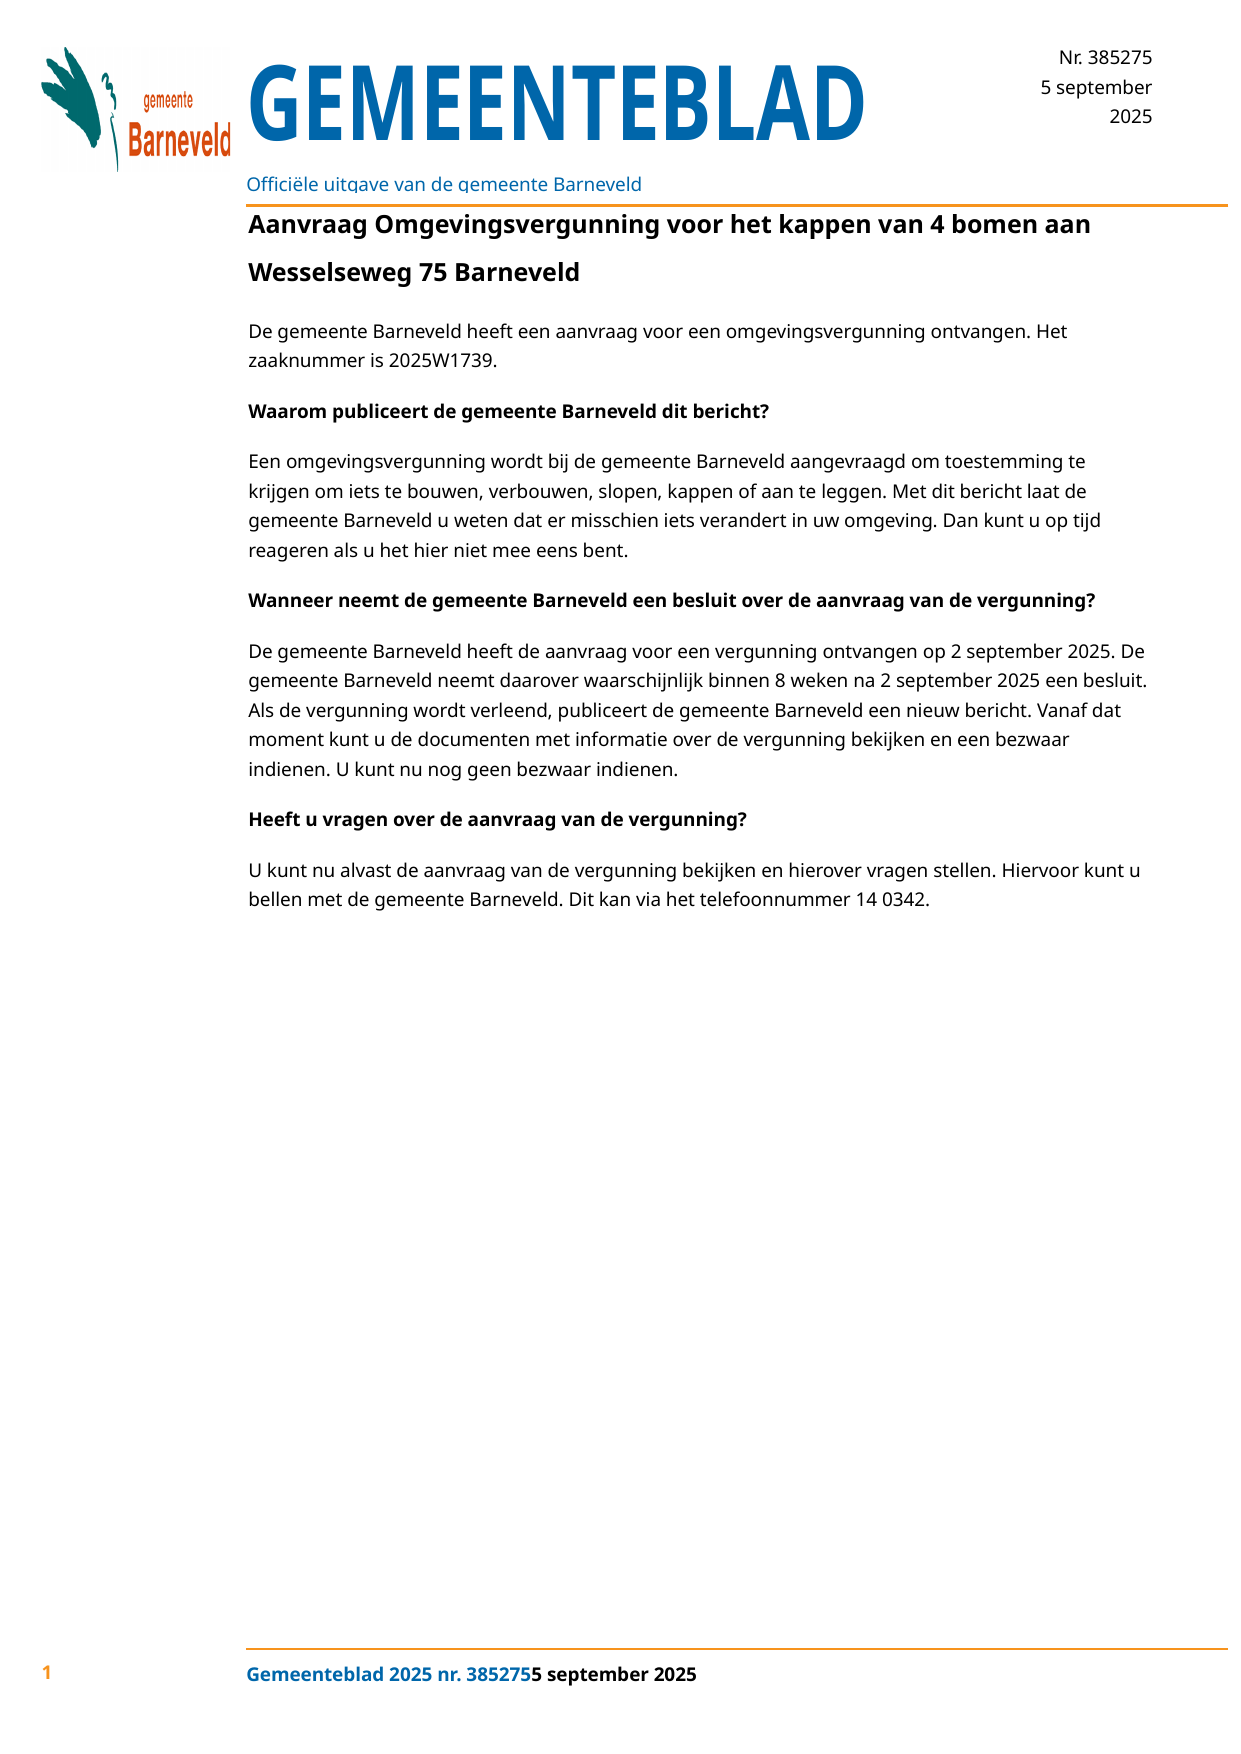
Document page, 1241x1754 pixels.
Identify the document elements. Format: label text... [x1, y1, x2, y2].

text U kunt nu alvast de aanvraag van de vergunning bekijken en hierover vragen stellen. Hiervoor kunt u bellen met de gemeente Barneveld. Dit kan via het telefoonnummer 14 0342. [248, 857, 1152, 912]
text Een omgevingsvergunning wordt bij de gemeente Barneveld aangevraagd om toestemming te krijgen om iets te bouwen, verbouwen, slopen, kappen of aan te leggen. Met dit bericht laat de gemeente Barneveld u weten dat er misschien iets verandert in uw omgeving. Dan kunt u op tijd reageren als u het hier niet mee eens bent. [248, 448, 1152, 563]
text De gemeente Barneveld heeft de aanvraag voor een vergunning ontvangen op 2 september 2025. De gemeente Barneveld neemt daarover waarschijnlijk binnen 8 weken na 2 september 2025 een besluit. Als de vergunning wordt verleend, publiceert de gemeente Barneveld een nieuw bericht. Vanaf dat moment kunt u de documenten met informatie over de vergunning bekijken en een bezwaar indienen. U kunt nu nog geen bezwaar indienen. [248, 638, 1152, 782]
text Heeft u vragen over de aanvraag van de vergunning? [248, 807, 1152, 832]
text De gemeente Barneveld heeft een aanvraag voor een omgevingsvergunning ontvangen. Het zaaknummer is 2025W1739. [248, 318, 1152, 373]
picture [41, 47, 231, 172]
text Waarom publiceert de gemeente Barneveld dit bericht? [248, 398, 1152, 424]
text Aanvraag Omgevingsvergunning voor het kappen van 4 bomen aan Wesselseweg 75 Barneveld [248, 207, 1152, 288]
text Wanneer neemt de gemeente Barneveld een besluit over de aanvraag van de vergunning? [248, 587, 1152, 613]
